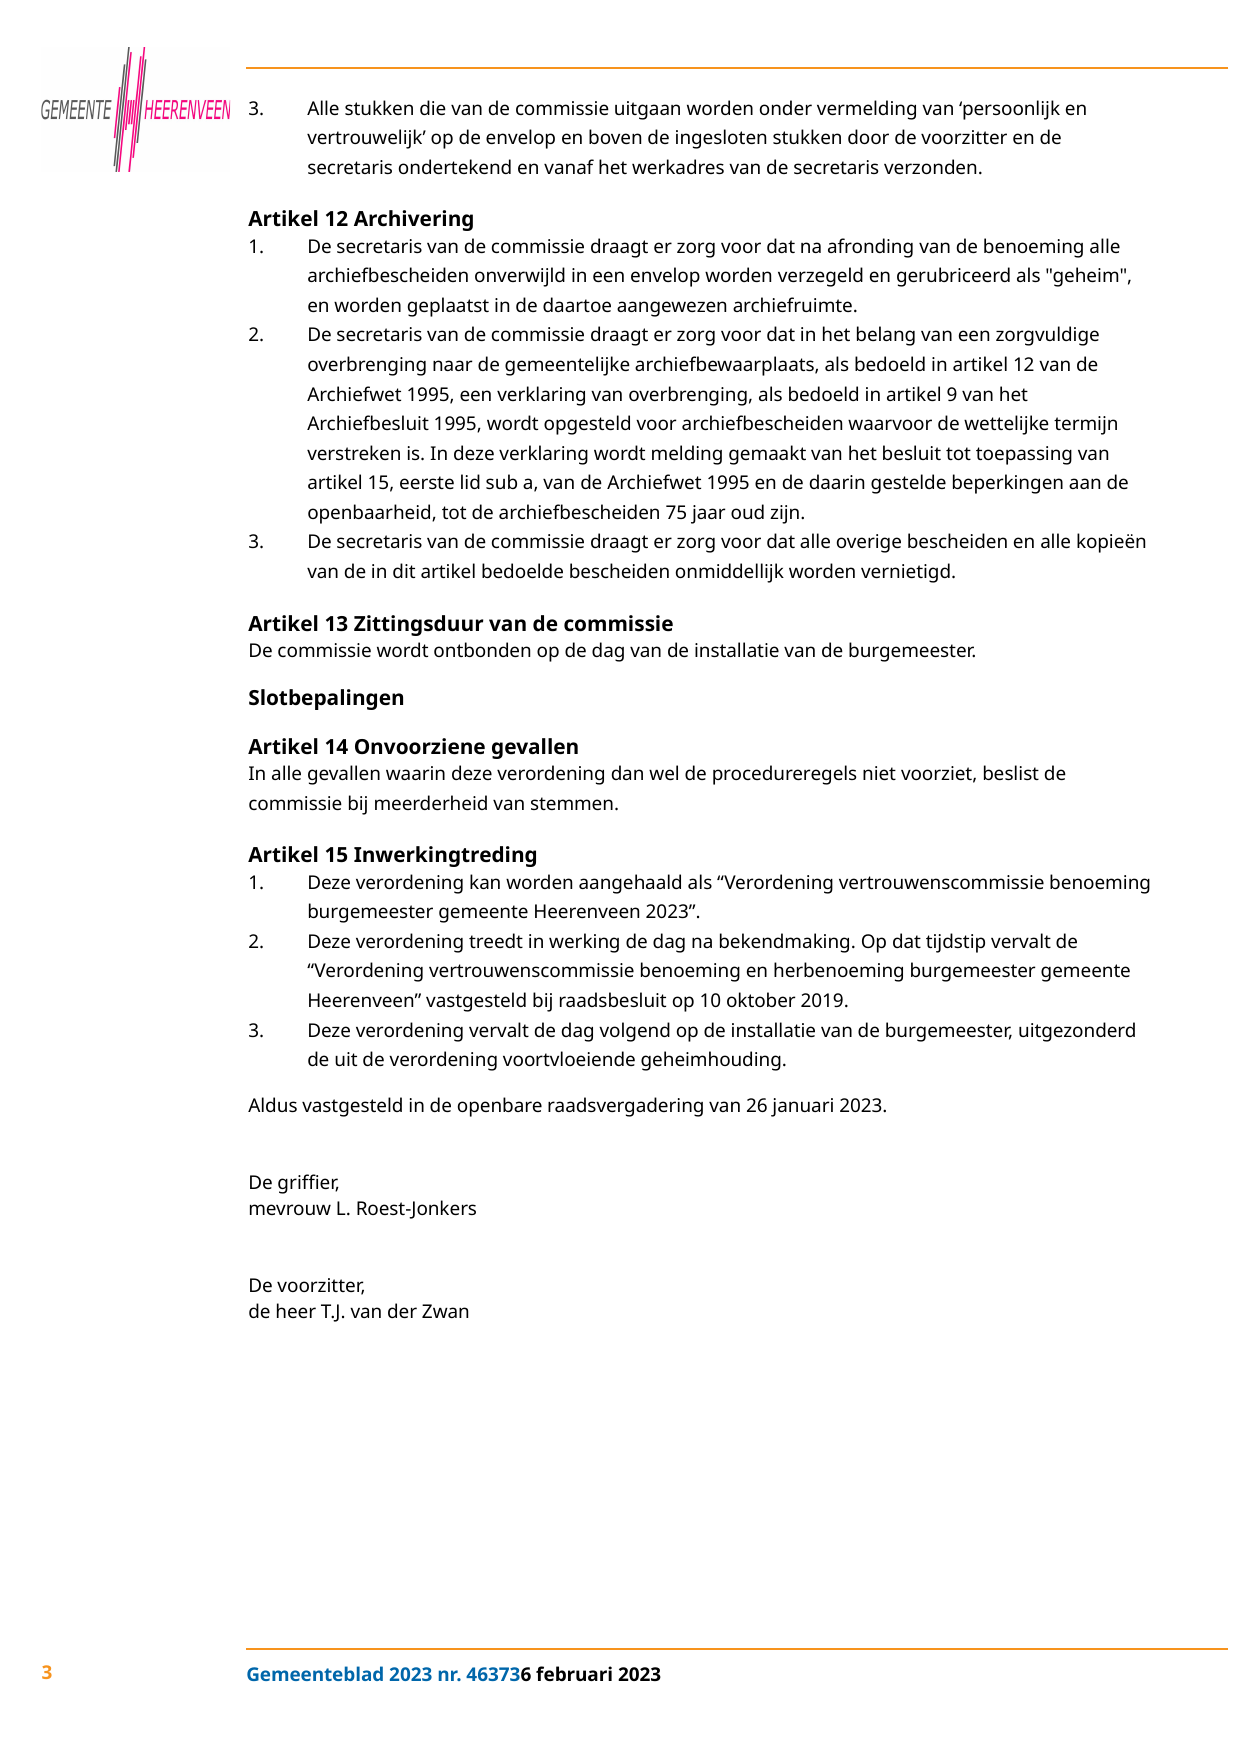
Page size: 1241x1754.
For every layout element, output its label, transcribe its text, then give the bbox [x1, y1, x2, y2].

text De commissie wordt ontbonden op de dag van de installatie van de burgemeester. [248, 637, 1152, 663]
list De secretaris van de commissie draagt er zorg voor dat na afronding van de benoeming alle archiefbescheiden onverwijld in een envelop worden verzegeld en gerubriceerd als "geheim", en worden geplaatst in de daartoe aangewezen archiefruimte. [248, 233, 1152, 318]
text De voorzitter, [248, 1272, 1152, 1298]
text Aldus vastgesteld in de openbare raadsvergadering van 26 januari 2023. [248, 1092, 1152, 1118]
list De secretaris van de commissie draagt er zorg voor dat in het belang van een zorgvuldige overbrenging naar de gemeentelijke archiefbewaarplaats, als bedoeld in artikel 12 van de Archiefwet 1995, een verklaring van overbrenging, als bedoeld in artikel 9 van het Archiefbesluit 1995, wordt opgesteld voor archiefbescheiden waarvoor de wettelijke termijn verstreken is. In deze verklaring wordt melding gemaakt van het besluit tot toepassing van artikel 15, eerste lid sub a, van de Archiefwet 1995 en de daarin gestelde beperkingen aan de openbaarheid, tot de archiefbescheiden 75 jaar oud zijn. [248, 322, 1152, 525]
picture [41, 47, 231, 172]
text Artikel 15 Inwerkingtreding [248, 840, 1152, 869]
text In alle gevallen waarin deze verordening dan wel de procedureregels niet voorziet, beslist de commissie bij meerderheid van stemmen. [248, 760, 1152, 816]
list Deze verordening kan worden aangehaald als “Verordening vertrouwenscommissie benoeming burgemeester gemeente Heerenveen 2023”. [248, 869, 1152, 924]
text Slotbepalingen [248, 683, 1152, 711]
text De griffier, [248, 1169, 1152, 1195]
list De secretaris van de commissie draagt er zorg voor dat alle overige bescheiden en alle kopieën van de in dit artikel bedoelde bescheiden onmiddellijk worden vernietigd. [248, 529, 1152, 584]
text Artikel 14 Onvoorziene gevallen [248, 732, 1152, 760]
list Alle stukken die van de commissie uitgaan worden onder vermelding van ‘persoonlijk en vertrouwelijk’ op de envelop en boven de ingesloten stukken door de voorzitter en de secretaris ondertekend en vanaf het werkadres van de secretaris verzonden. [248, 95, 1152, 180]
text de heer T.J. van der Zwan [248, 1298, 1152, 1323]
list Deze verordening treedt in werking de dag na bekendmaking. Op dat tijdstip vervalt de “Verordening vertrouwenscommissie benoeming en herbenoeming burgemeester gemeente Heerenveen” vastgesteld bij raadsbesluit op 10 oktober 2019. [248, 928, 1152, 1013]
text Artikel 13 Zittingsduur van de commissie [248, 609, 1152, 637]
list Deze verordening vervalt de dag volgend op de installatie van de burgemeester, uitgezonderd de uit de verordening voortvloeiende geheimhouding. [248, 1017, 1152, 1072]
text mevrouw L. Roest-Jonkers [248, 1195, 1152, 1221]
text Artikel 12 Archivering [248, 204, 1152, 233]
